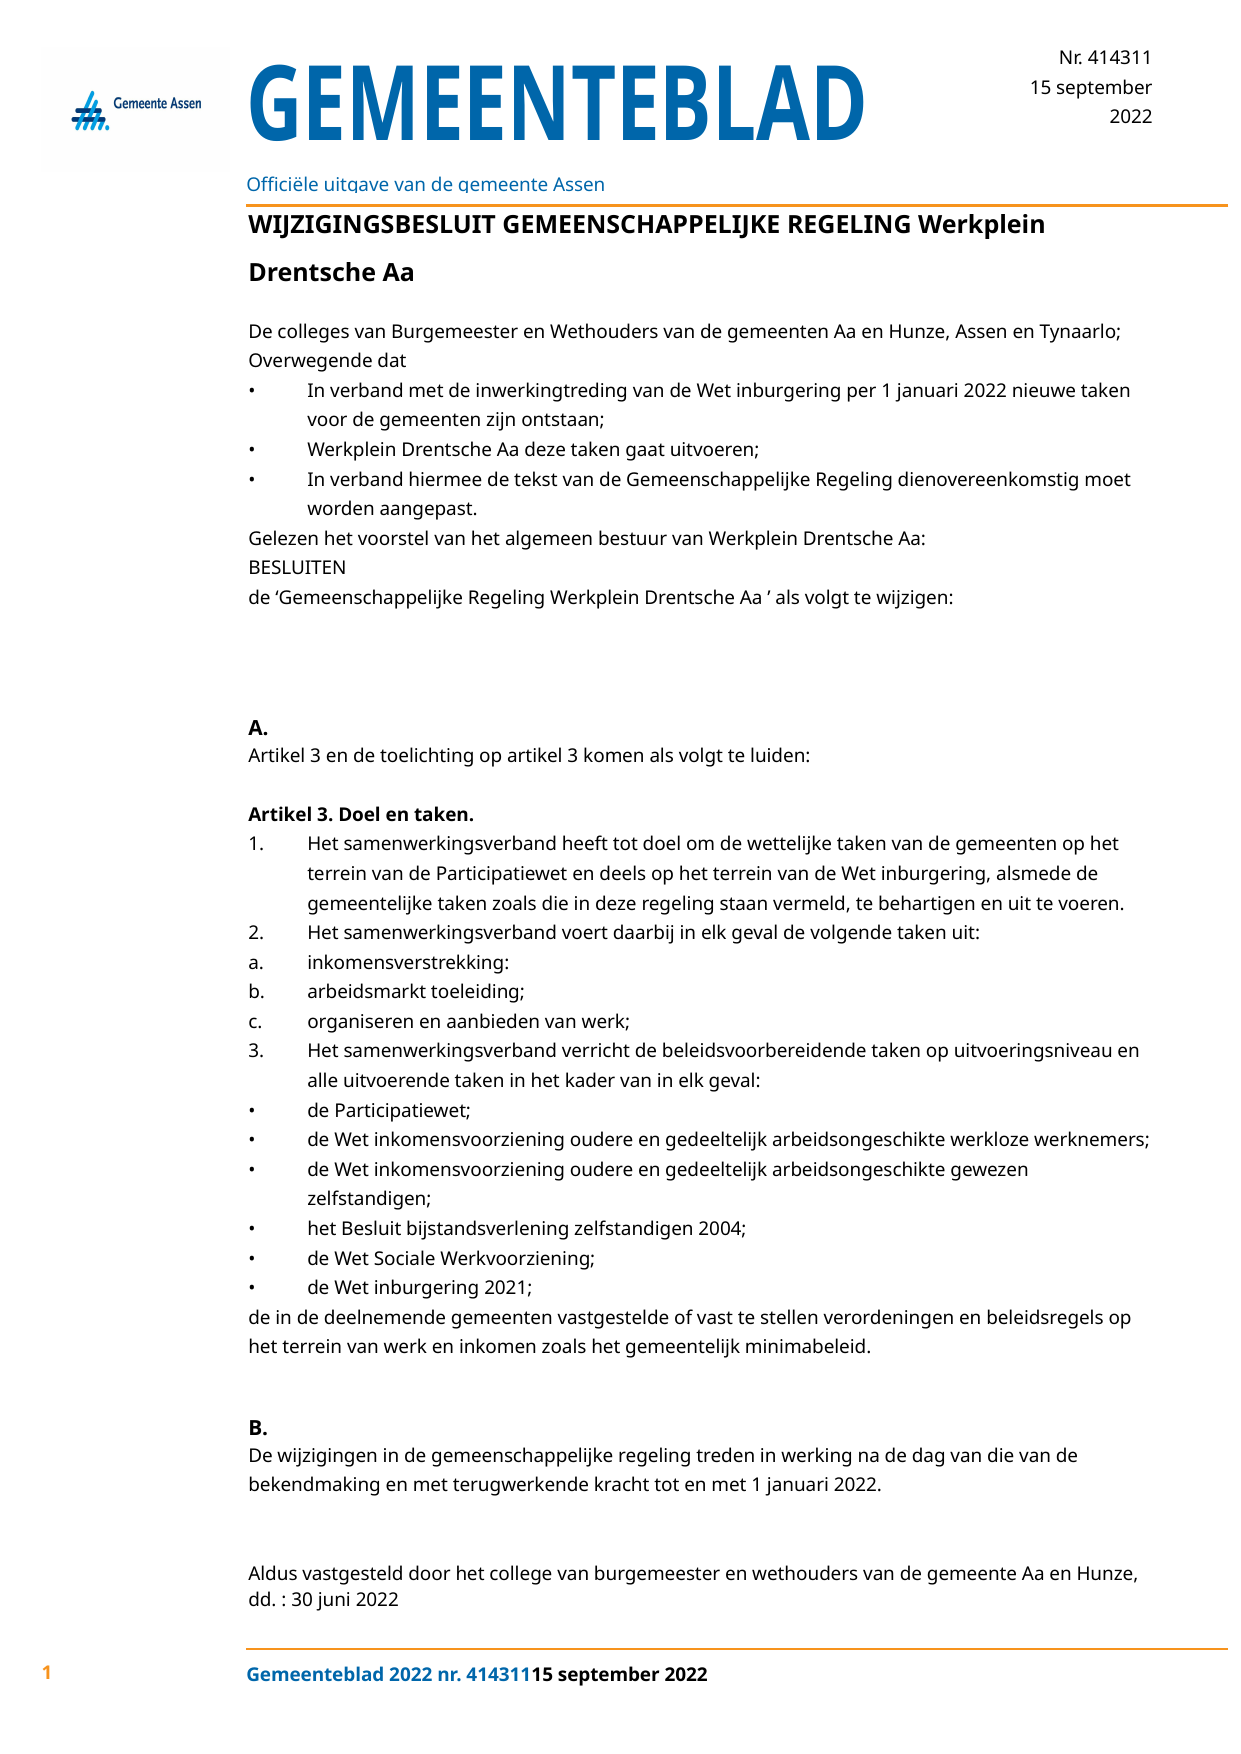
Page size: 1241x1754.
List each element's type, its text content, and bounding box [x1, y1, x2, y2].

list Het samenwerkingsverband verricht de beleidsvoorbereidende taken op uitvoeringsniveau en alle uitvoerende taken in het kader van in elk geval: [248, 1038, 1152, 1093]
list de Participatiewet; [248, 1097, 1152, 1123]
text Overwegende dat [248, 347, 1152, 373]
text de ‘Gemeenschappelijke Regeling Werkplein Drentsche Aa ’ als volgt te wijzigen: [248, 584, 1152, 610]
list Het samenwerkingsverband voert daarbij in elk geval de volgende taken uit: [248, 919, 1152, 945]
list In verband met de inwerkingtreding van de Wet inburgering per 1 januari 2022 nieuwe taken voor de gemeenten zijn ontstaan; [248, 377, 1152, 432]
list de Wet inkomensvoorziening oudere en gedeeltelijk arbeidsongeschikte gewezen zelfstandigen; [248, 1156, 1152, 1211]
list inkomensverstrekking: [248, 949, 1152, 975]
list arbeidsmarkt toeleiding; [248, 978, 1152, 1004]
text WIJZIGINGSBESLUIT GEMEENSCHAPPELIJKE REGELING Werkplein Drentsche Aa [248, 207, 1152, 288]
list de Wet Sociale Werkvoorziening; [248, 1245, 1152, 1271]
list Het samenwerkingsverband heeft tot doel om de wettelijke taken van de gemeenten op het terrein van de Participatiewet en deels op het terrein van de Wet inburgering, alsmede de gemeentelijke taken zoals die in deze regeling staan vermeld, te behartigen en uit te voeren. [248, 831, 1152, 916]
text B. [248, 1413, 1152, 1442]
text De wijzigingen in de gemeenschappelijke regeling treden in werking na de dag van die van de bekendmaking en met terugwerkende kracht tot en met 1 januari 2022. [248, 1442, 1152, 1497]
text De colleges van Burgemeester en Wethouders van de gemeenten Aa en Hunze, Assen en Tynaarlo; [248, 318, 1152, 344]
list het Besluit bijstandsverlening zelfstandigen 2004; [248, 1215, 1152, 1241]
picture [41, 47, 231, 172]
text A. [248, 713, 1152, 742]
list de Wet inkomensvoorziening oudere en gedeeltelijk arbeidsongeschikte werkloze werknemers; [248, 1126, 1152, 1152]
text Aldus vastgesteld door het college van burgemeester en wethouders van de gemeente Aa en Hunze, [248, 1560, 1152, 1586]
text dd. : 30 juni 2022 [248, 1586, 1152, 1612]
list In verband hiermee de tekst van de Gemeenschappelijke Regeling dienovereenkomstig moet worden aangepast. [248, 466, 1152, 521]
list Werkplein Drentsche Aa deze taken gaat uitvoeren; [248, 436, 1152, 462]
text Artikel 3 en de toelichting op artikel 3 komen als volgt te luiden: [248, 742, 1152, 768]
text de in de deelnemende gemeenten vastgestelde of vast te stellen verordeningen en beleidsregels op het terrein van werk en inkomen zoals het gemeentelijk minimabeleid. [248, 1304, 1152, 1359]
list de Wet inburgering 2021; [248, 1274, 1152, 1300]
list organiseren en aanbieden van werk; [248, 1008, 1152, 1034]
text BESLUITEN [248, 554, 1152, 580]
text Gelezen het voorstel van het algemeen bestuur van Werkplein Drentsche Aa: [248, 525, 1152, 551]
text Artikel 3. Doel en taken. [248, 801, 1152, 827]
